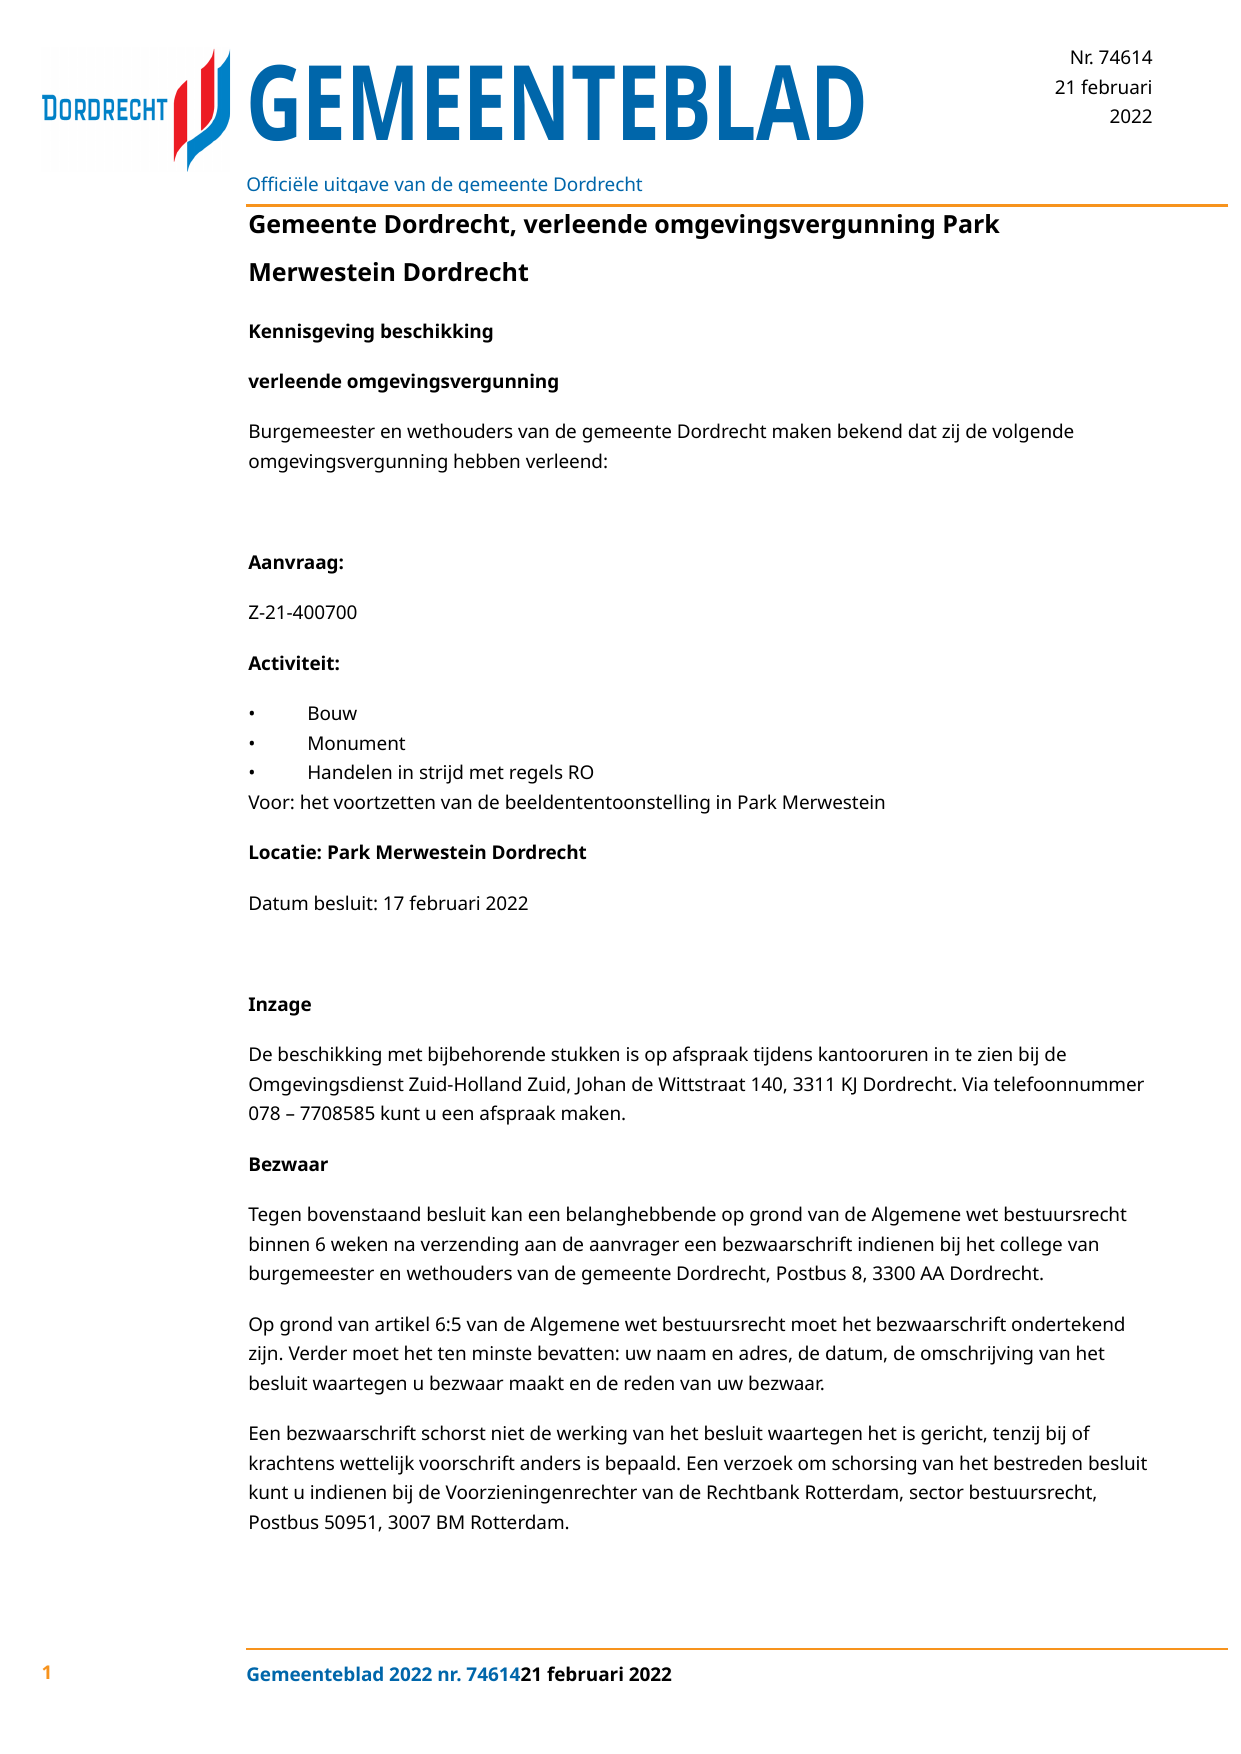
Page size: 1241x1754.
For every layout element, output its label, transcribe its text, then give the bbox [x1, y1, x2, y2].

picture [41, 47, 231, 172]
text Kennisgeving beschikking [248, 318, 1152, 344]
text Burgemeester en wethouders van de gemeente Dordrecht maken bekend dat zij de volgende omgevingsvergunning hebben verleend: [248, 419, 1152, 474]
text Activiteit: [248, 650, 1152, 676]
text Voor: het voortzetten van de beeldententoonstelling in Park Merwestein [248, 789, 1152, 815]
text De beschikking met bijbehorende stukken is op afspraak tijdens kantooruren in te zien bij de Omgevingsdienst Zuid-Holland Zuid, Johan de Wittstraat 140, 3311 KJ Dordrecht. Via telefoonnummer 078 – 7708585 kunt u een afspraak maken. [248, 1041, 1152, 1126]
text Op grond van artikel 6:5 van de Algemene wet bestuursrecht moet het bezwaarschrift ondertekend zijn. Verder moet het ten minste bevatten: uw naam en adres, de datum, de omschrijving van het besluit waartegen u bezwaar maakt en de reden van uw bezwaar. [248, 1311, 1152, 1396]
text Datum besluit: 17 februari 2022 [248, 890, 1152, 916]
list Monument [248, 730, 1152, 756]
text Aanvraag: [248, 549, 1152, 575]
text Een bezwaarschrift schorst niet de werking van het besluit waartegen het is gericht, tenzij bij of krachtens wettelijk voorschrift anders is bepaald. Een verzoek om schorsing van het bestreden besluit kunt u indienen bij de Voorzieningenrechter van de Rechtbank Rotterdam, sector bestuursrecht, Postbus 50951, 3007 BM Rotterdam. [248, 1420, 1152, 1535]
text Gemeente Dordrecht, verleende omgevingsvergunning Park Merwestein Dordrecht [248, 207, 1152, 288]
text verleende omgevingsvergunning [248, 368, 1152, 394]
text Z-21-400700 [248, 599, 1152, 625]
text Bezwaar [248, 1151, 1152, 1177]
text Tegen bovenstaand besluit kan een belanghebbende op grond van de Algemene wet bestuursrecht binnen 6 weken na verzending aan de aanvrager een bezwaarschrift indienen bij het college van burgemeester en wethouders van de gemeente Dordrecht, Postbus 8, 3300 AA Dordrecht. [248, 1201, 1152, 1286]
text Inzage [248, 991, 1152, 1017]
list Handelen in strijd met regels RO [248, 759, 1152, 785]
list Bouw [248, 700, 1152, 726]
text Locatie: Park Merwestein Dordrecht [248, 839, 1152, 865]
